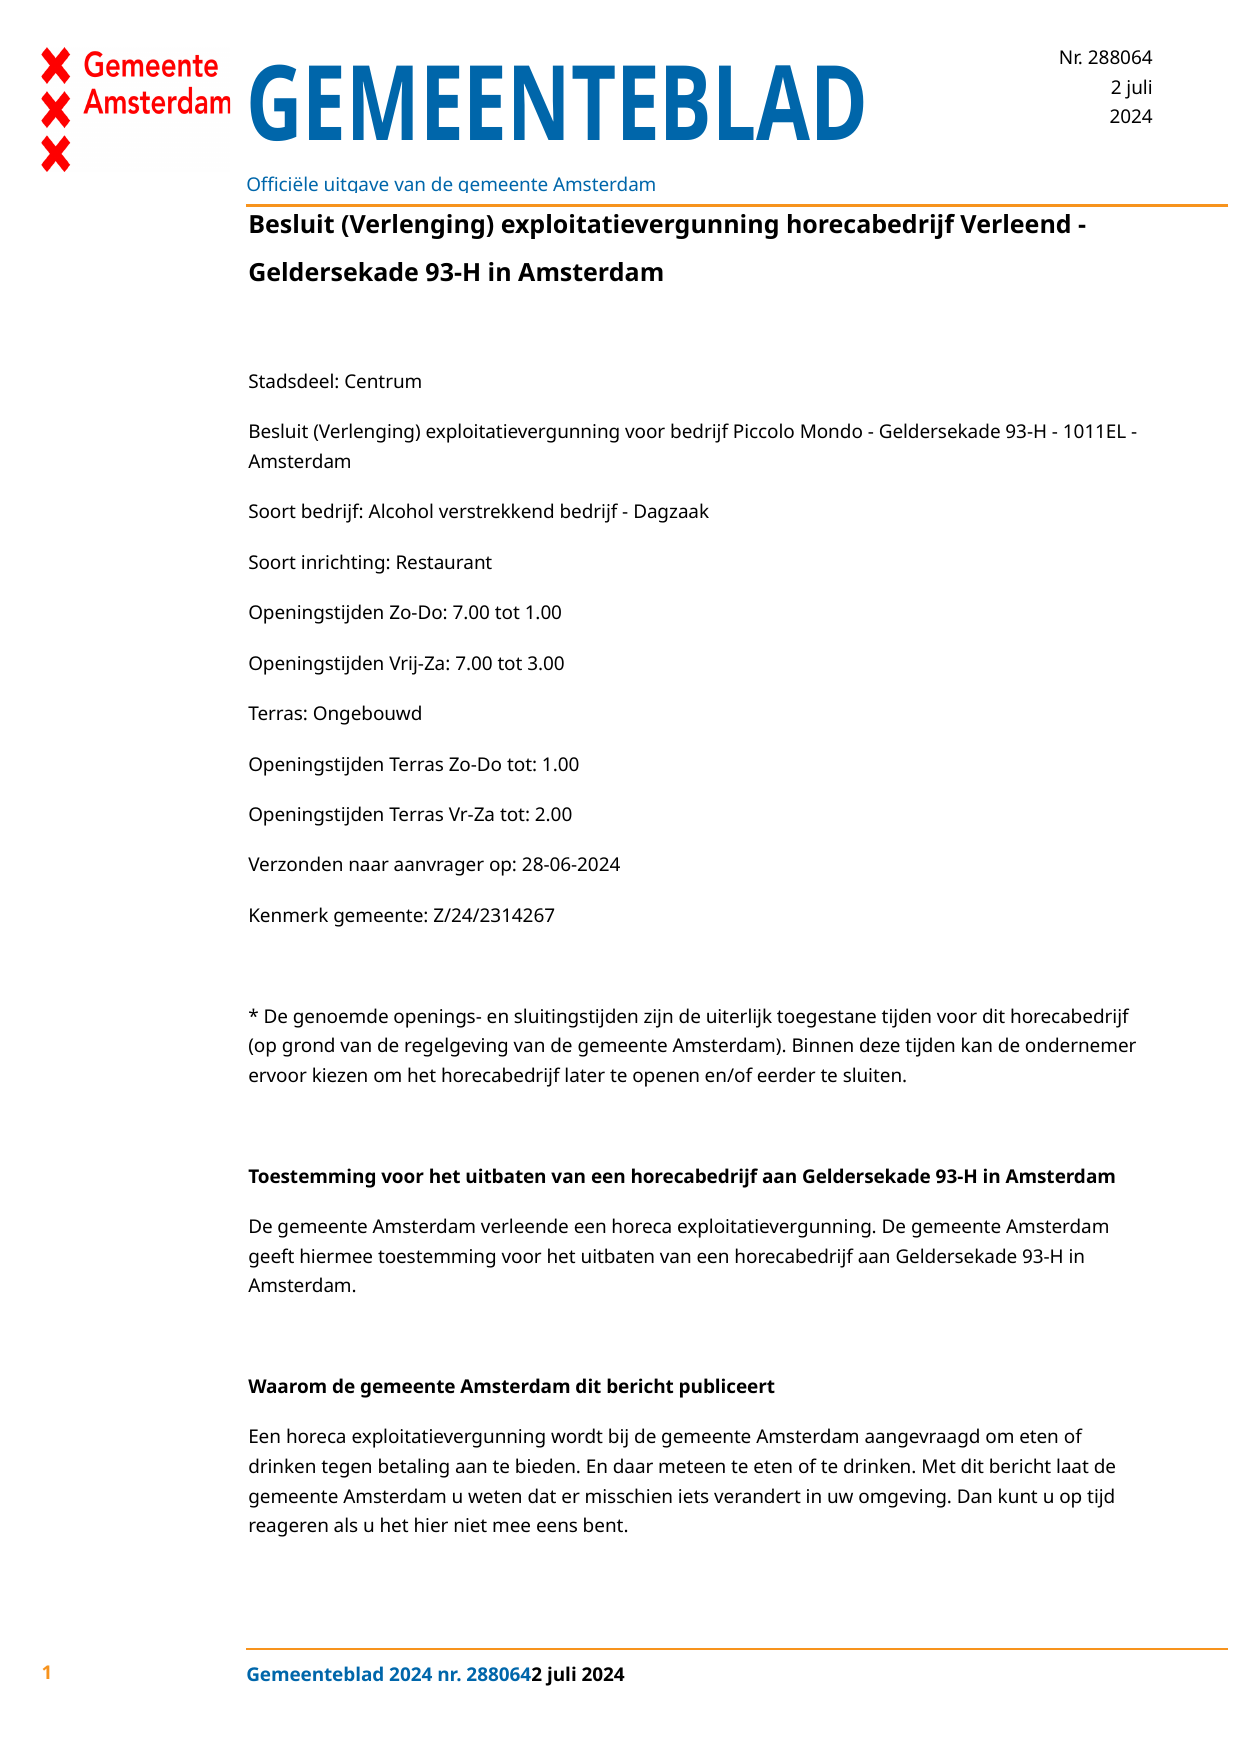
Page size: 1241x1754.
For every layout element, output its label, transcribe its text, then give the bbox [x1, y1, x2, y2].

picture [41, 47, 231, 172]
text Besluit (Verlenging) exploitatievergunning voor bedrijf Piccolo Mondo - Geldersekade 93-H - 1011EL - Amsterdam [248, 419, 1152, 474]
text Soort inrichting: Restaurant [248, 549, 1152, 575]
text Openingstijden Vrij-Za: 7.00 tot 3.00 [248, 650, 1152, 676]
text Verzonden naar aanvrager op: 28-06-2024 [248, 852, 1152, 877]
text Stadsdeel: Centrum [248, 368, 1152, 394]
text Soort bedrijf: Alcohol verstrekkend bedrijf - Dagzaak [248, 499, 1152, 524]
text Toestemming voor het uitbaten van een horecabedrijf aan Geldersekade 93-H in Amsterdam [248, 1163, 1152, 1189]
text Een horeca exploitatievergunning wordt bij de gemeente Amsterdam aangevraagd om eten of drinken tegen betaling aan te bieden. En daar meteen te eten of te drinken. Met dit bericht laat de gemeente Amsterdam u weten dat er misschien iets verandert in uw omgeving. Dan kunt u op tijd reageren als u het hier niet mee eens bent. [248, 1424, 1152, 1538]
text * De genoemde openings- en sluitingstijden zijn de uiterlijk toegestane tijden voor dit horecabedrijf (op grond van de regelgeving van de gemeente Amsterdam). Binnen deze tijden kan de ondernemer ervoor kiezen om het horecabedrijf later te openen en/of eerder te sluiten. [248, 1003, 1152, 1088]
text Besluit (Verlenging) exploitatievergunning horecabedrijf Verleend - Geldersekade 93-H in Amsterdam [248, 207, 1152, 288]
text Kenmerk gemeente: Z/24/2314267 [248, 902, 1152, 928]
text Terras: Ongebouwd [248, 700, 1152, 726]
text Waarom de gemeente Amsterdam dit bericht publiceert [248, 1373, 1152, 1399]
text Openingstijden Zo-Do: 7.00 tot 1.00 [248, 599, 1152, 625]
text Openingstijden Terras Zo-Do tot: 1.00 [248, 751, 1152, 777]
text De gemeente Amsterdam verleende een horeca exploitatievergunning. De gemeente Amsterdam geeft hiermee toestemming voor het uitbaten van een horecabedrijf aan Geldersekade 93-H in Amsterdam. [248, 1213, 1152, 1298]
text Openingstijden Terras Vr-Za tot: 2.00 [248, 801, 1152, 827]
